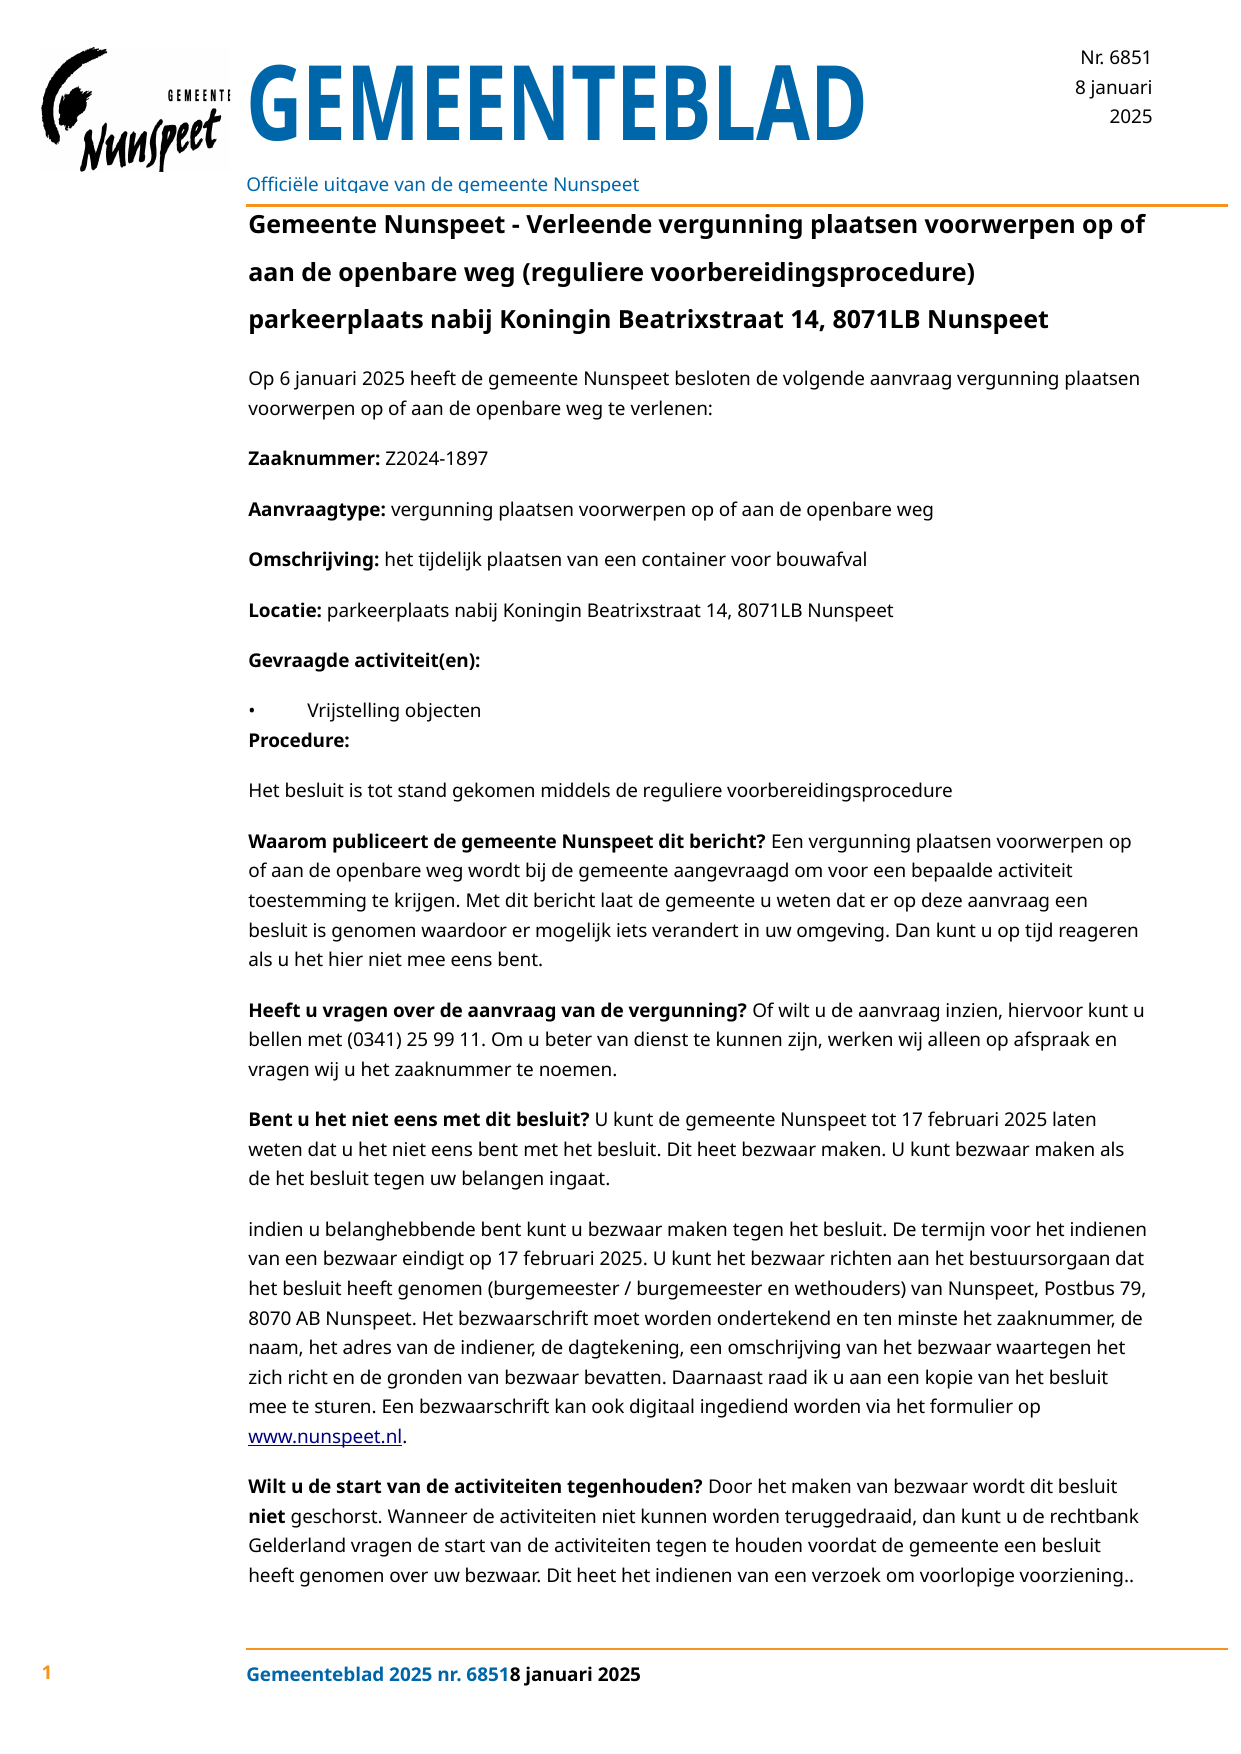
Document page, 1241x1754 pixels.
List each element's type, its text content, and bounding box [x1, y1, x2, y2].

text Op 6 januari 2025 heeft de gemeente Nunspeet besloten de volgende aanvraag vergunning plaatsen voorwerpen op of aan de openbare weg te verlenen: [248, 366, 1152, 421]
text Gevraagde activiteit(en): [248, 647, 1152, 673]
text indien u belanghebbende bent kunt u bezwaar maken tegen het besluit. De termijn voor het indienen van een bezwaar eindigt op 17 februari 2025. U kunt het bezwaar richten aan het bestuursorgaan dat het besluit heeft genomen (burgemeester / burgemeester en wethouders) van Nunspeet, Postbus 79, 8070 AB Nunspeet. Het bezwaarschrift moet worden ondertekend en ten minste het zaaknummer, de naam, het adres van de indiener, de dagtekening, een omschrijving van het bezwaar waartegen het zich richt en de gronden van bezwaar bevatten. Daarnaast raad ik u aan een kopie van het besluit mee te sturen. Een bezwaarschrift kan ook digitaal ingediend worden via het formulier op www.nunspeet.nl. [248, 1216, 1152, 1449]
text Gemeente Nunspeet - Verleende vergunning plaatsen voorwerpen op of aan de openbare weg (reguliere voorbereidingsprocedure) parkeerplaats nabij Koningin Beatrixstraat 14, 8071LB Nunspeet [248, 207, 1152, 336]
text Aanvraagtype: vergunning plaatsen voorwerpen op of aan de openbare weg [248, 496, 1152, 522]
text Heeft u vragen over de aanvraag van de vergunning? Of wilt u de aanvraag inzien, hiervoor kunt u bellen met (0341) 25 99 11. Om u beter van dienst te kunnen zijn, werken wij alleen op afspraak en vragen wij u het zaaknummer te noemen. [248, 997, 1152, 1082]
picture [41, 47, 231, 172]
text Omschrijving: het tijdelijk plaatsen van een container voor bouwafval [248, 546, 1152, 572]
text Zaaknummer: Z2024-1897 [248, 446, 1152, 471]
text Procedure: [248, 727, 1152, 753]
text Waarom publiceert de gemeente Nunspeet dit bericht? Een vergunning plaatsen voorwerpen op of aan de openbare weg wordt bij de gemeente aangevraagd om voor een bepaalde activiteit toestemming te krijgen. Met dit bericht laat de gemeente u weten dat er op deze aanvraag een besluit is genomen waardoor er mogelijk iets verandert in uw omgeving. Dan kunt u op tijd reageren als u het hier niet mee eens bent. [248, 828, 1152, 972]
text Bent u het niet eens met dit besluit? U kunt de gemeente Nunspeet tot 17 februari 2025 laten weten dat u het niet eens bent met het besluit. Dit heet bezwaar maken. U kunt bezwaar maken als de het besluit tegen uw belangen ingaat. [248, 1106, 1152, 1191]
text Locatie: parkeerplaats nabij Koningin Beatrixstraat 14, 8071LB Nunspeet [248, 597, 1152, 622]
text Wilt u de start van de activiteiten tegenhouden? Door het maken van bezwaar wordt dit besluit niet geschorst. Wanneer de activiteiten niet kunnen worden teruggedraaid, dan kunt u de rechtbank Gelderland vragen de start van de activiteiten tegen te houden voordat de gemeente een besluit heeft genomen over uw bezwaar. Dit heet het indienen van een verzoek om voorlopige voorziening.. [248, 1473, 1152, 1588]
text Het besluit is tot stand gekomen middels de reguliere voorbereidingsprocedure [248, 778, 1152, 803]
list Vrijstelling objecten [248, 698, 1152, 723]
